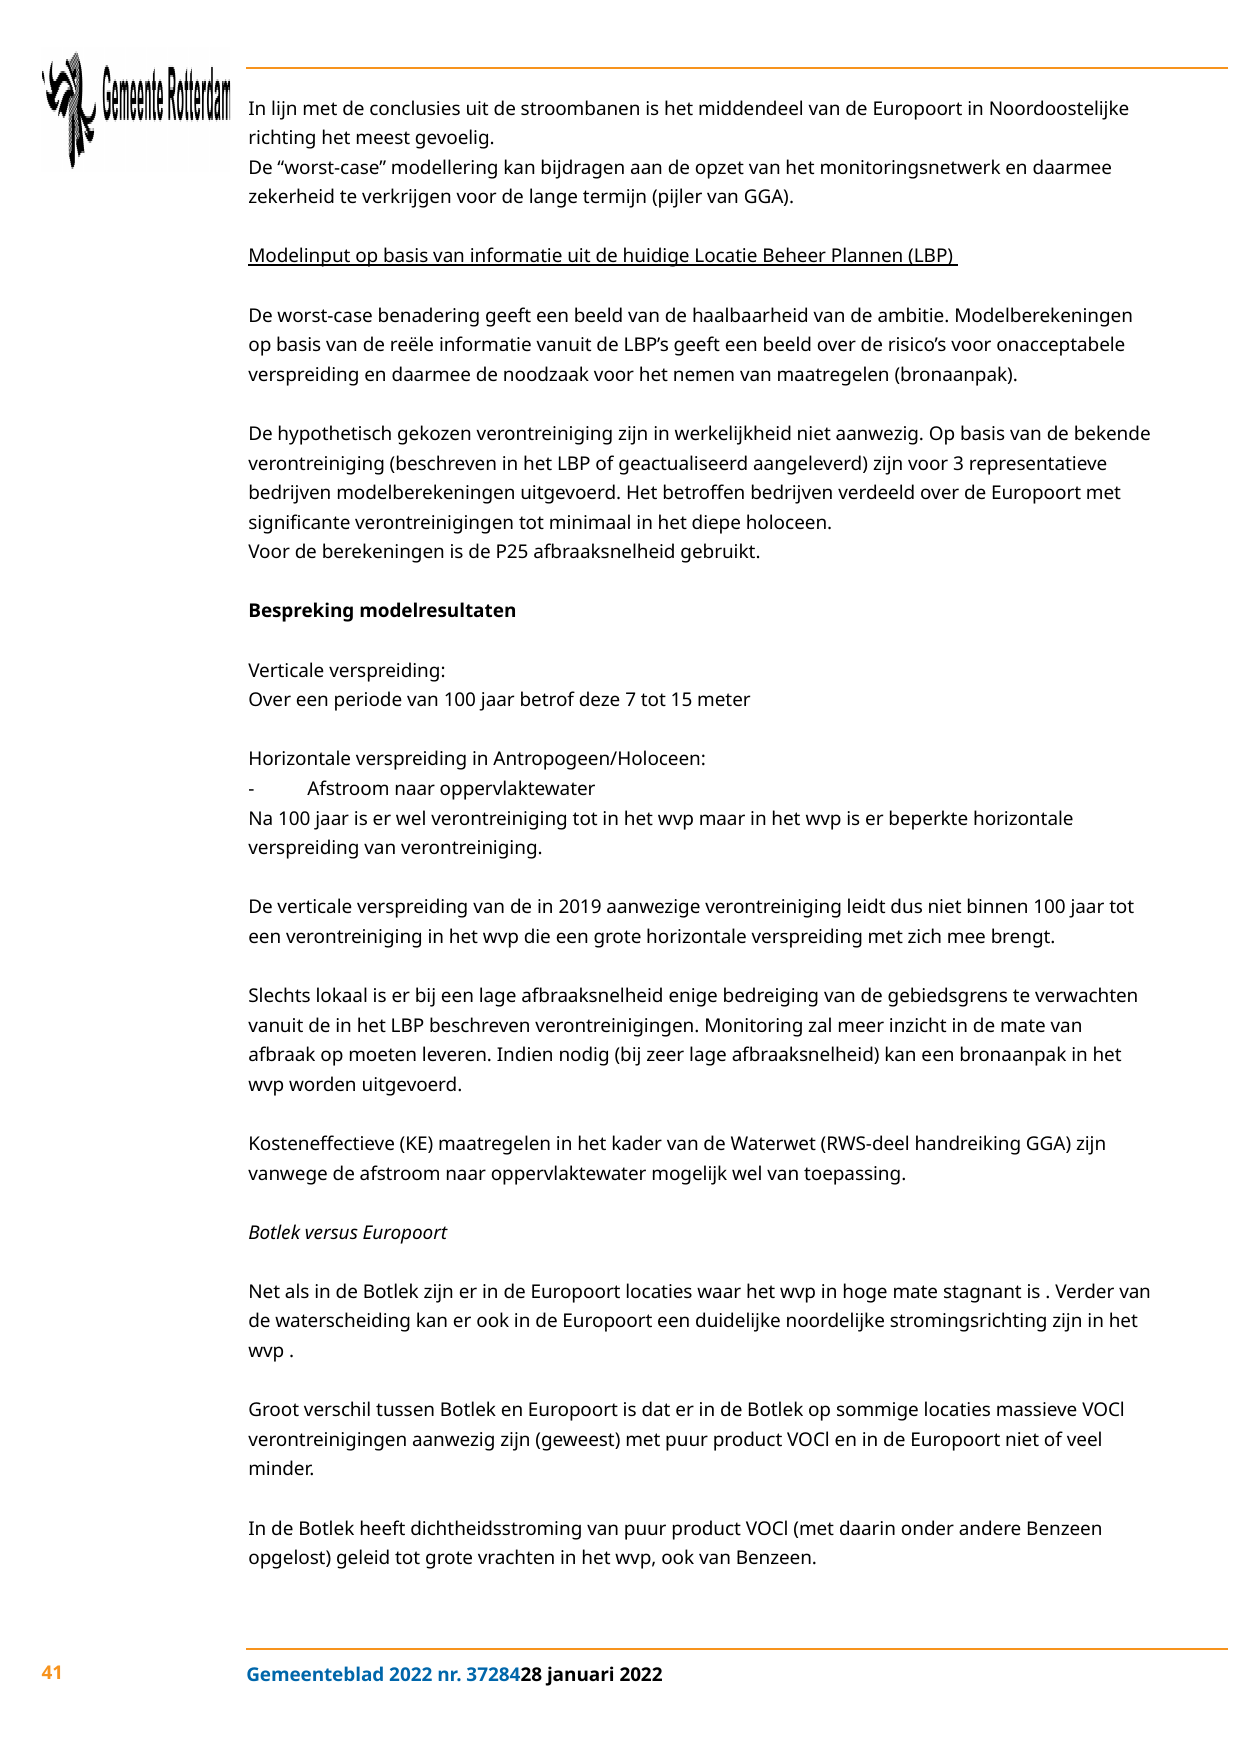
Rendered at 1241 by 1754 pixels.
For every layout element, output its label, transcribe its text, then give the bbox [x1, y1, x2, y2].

text De “worst-case” modellering kan bijdragen aan de opzet van het monitoringsnetwerk en daarmee zekerheid te verkrijgen voor de lange termijn (pijler van GGA). [248, 154, 1152, 209]
text In lijn met de conclusies uit de stroombanen is het middendeel van de Europoort in Noordoostelijke richting het meest gevoelig. [248, 95, 1152, 150]
text De worst-case benadering geeft een beeld van de haalbaarheid van de ambitie. Modelberekeningen op basis van de reële informatie vanuit de LBP’s geeft een beeld over de risico’s voor onacceptabele verspreiding en daarmee de noodzaak voor het nemen van maatregelen (bronaanpak). [248, 302, 1152, 387]
text Botlek versus Europoort [248, 1219, 1152, 1245]
text Over een periode van 100 jaar betrof deze 7 tot 15 meter [248, 686, 1152, 712]
text Bespreking modelresultaten [248, 598, 1152, 623]
text Net als in de Botlek zijn er in de Europoort locaties waar het wvp in hoge mate stagnant is . Verder van de waterscheiding kan er ook in de Europoort een duidelijke noordelijke stromingsrichting zijn in het wvp . [248, 1278, 1152, 1363]
text Horizontale verspreiding in Antropogeen/Holoceen: [248, 746, 1152, 771]
text Voor de berekeningen is de P25 afbraaksnelheid gebruikt. [248, 538, 1152, 564]
picture [41, 47, 231, 172]
text Modelinput op basis van informatie uit de huidige Locatie Beheer Plannen (LBP) [248, 243, 1152, 268]
text Groot verschil tussen Botlek en Europoort is dat er in de Botlek op sommige locaties massieve VOCl verontreinigingen aanwezig zijn (geweest) met puur product VOCl en in de Europoort niet of veel minder. [248, 1396, 1152, 1481]
text Slechts lokaal is er bij een lage afbraaksnelheid enige bedreiging van de gebiedsgrens te verwachten vanuit de in het LBP beschreven verontreinigingen. Monitoring zal meer inzicht in de mate van afbraak op moeten leveren. Indien nodig (bij zeer lage afbraaksnelheid) kan een bronaanpak in het wvp worden uitgevoerd. [248, 982, 1152, 1097]
text In de Botlek heeft dichtheidsstroming van puur product VOCl (met daarin onder andere Benzeen opgelost) geleid tot grote vrachten in het wvp, ook van Benzeen. [248, 1515, 1152, 1570]
text De hypothetisch gekozen verontreiniging zijn in werkelijkheid niet aanwezig. Op basis van de bekende verontreiniging (beschreven in het LBP of geactualiseerd aangeleverd) zijn voor 3 representatieve bedrijven modelberekeningen uitgevoerd. Het betroffen bedrijven verdeeld over de Europoort met significante verontreinigingen tot minimaal in het diepe holoceen. [248, 420, 1152, 535]
text De verticale verspreiding van de in 2019 aanwezige verontreiniging leidt dus niet binnen 100 jaar tot een verontreiniging in het wvp die een grote horizontale verspreiding met zich mee brengt. [248, 893, 1152, 949]
text Verticale verspreiding: [248, 657, 1152, 683]
text Na 100 jaar is er wel verontreiniging tot in het wvp maar in het wvp is er beperkte horizontale verspreiding van verontreiniging. [248, 805, 1152, 860]
list Afstroom naar oppervlaktewater [248, 775, 1152, 801]
text Kosteneffectieve (KE) maatregelen in het kader van de Waterwet (RWS-deel handreiking GGA) zijn vanwege de afstroom naar oppervlaktewater mogelijk wel van toepassing. [248, 1130, 1152, 1186]
